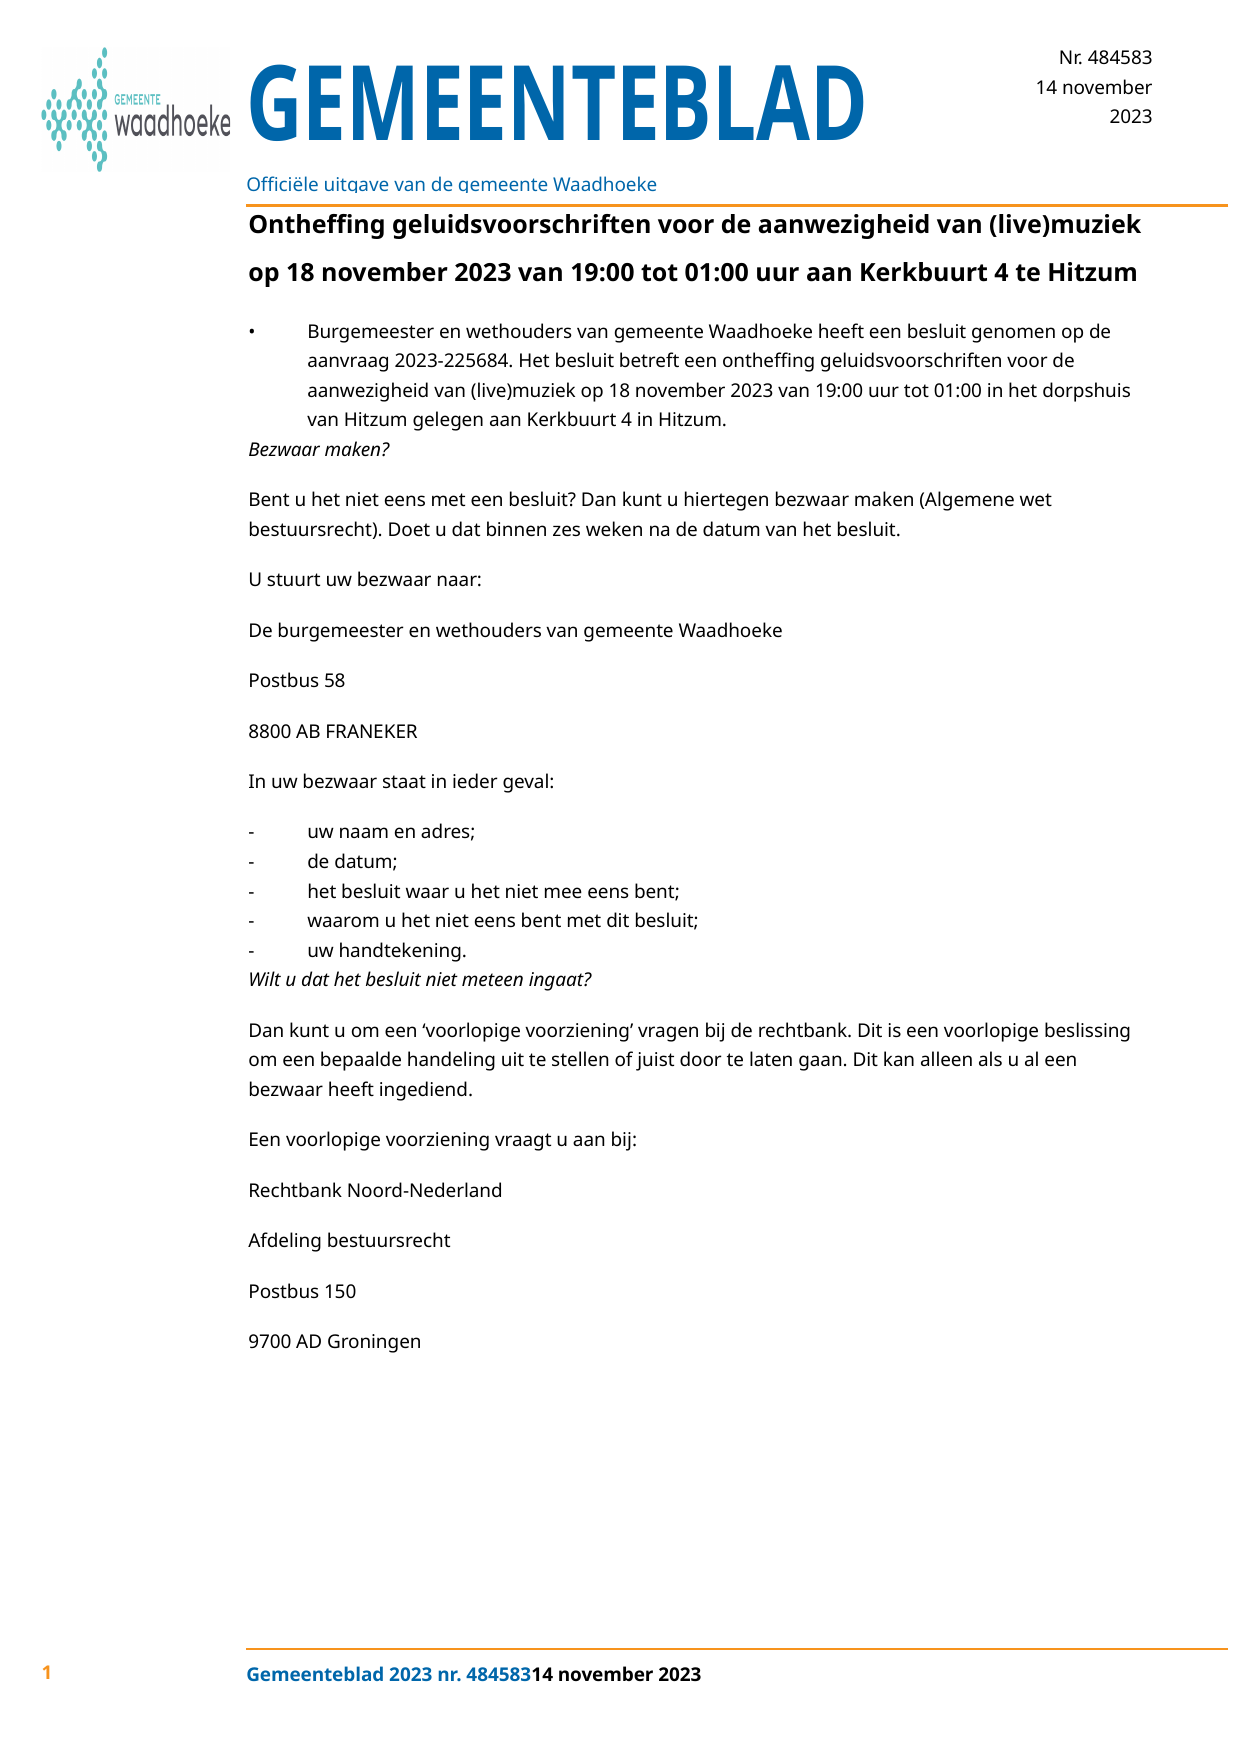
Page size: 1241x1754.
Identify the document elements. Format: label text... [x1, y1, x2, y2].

list het besluit waar u het niet mee eens bent; [248, 878, 1152, 904]
text Bent u het niet eens met een besluit? Dan kunt u hiertegen bezwaar maken (Algemene wet bestuursrecht). Doet u dat binnen zes weken na de datum van het besluit. [248, 487, 1152, 542]
list waarom u het niet eens bent met dit besluit; [248, 907, 1152, 933]
list uw handtekening. [248, 937, 1152, 963]
list Burgemeester en wethouders van gemeente Waadhoeke heeft een besluit genomen op de aanvraag 2023-225684. Het besluit betreft een ontheffing geluidsvoorschriften voor de aanwezigheid van (live)muziek op 18 november 2023 van 19:00 uur tot 01:00 in het dorpshuis van Hitzum gelegen aan Kerkbuurt 4 in Hitzum. [248, 318, 1152, 432]
picture [41, 47, 231, 172]
text De burgemeester en wethouders van gemeente Waadhoeke [248, 617, 1152, 643]
list de datum; [248, 848, 1152, 874]
text In uw bezwaar staat in ieder geval: [248, 768, 1152, 794]
text Ontheffing geluidsvoorschriften voor de aanwezigheid van (live)muziek op 18 november 2023 van 19:00 tot 01:00 uur aan Kerkbuurt 4 te Hitzum [248, 207, 1152, 288]
text Wilt u dat het besluit niet meteen ingaat? [248, 967, 1152, 992]
text Postbus 150 [248, 1278, 1152, 1304]
text 9700 AD Groningen [248, 1328, 1152, 1354]
text Rechtbank Noord-Nederland [248, 1177, 1152, 1203]
text Een voorlopige voorziening vraagt u aan bij: [248, 1127, 1152, 1152]
text U stuurt uw bezwaar naar: [248, 567, 1152, 592]
text Dan kunt u om een ‘voorlopige voorziening’ vragen bij de rechtbank. Dit is een voorlopige beslissing om een bepaalde handeling uit te stellen of juist door te laten gaan. Dit kan alleen als u al een bezwaar heeft ingediend. [248, 1017, 1152, 1102]
text 8800 AB FRANEKER [248, 718, 1152, 744]
list uw naam en adres; [248, 819, 1152, 844]
text Bezwaar maken? [248, 436, 1152, 462]
text Afdeling bestuursrecht [248, 1227, 1152, 1253]
text Postbus 58 [248, 667, 1152, 693]
